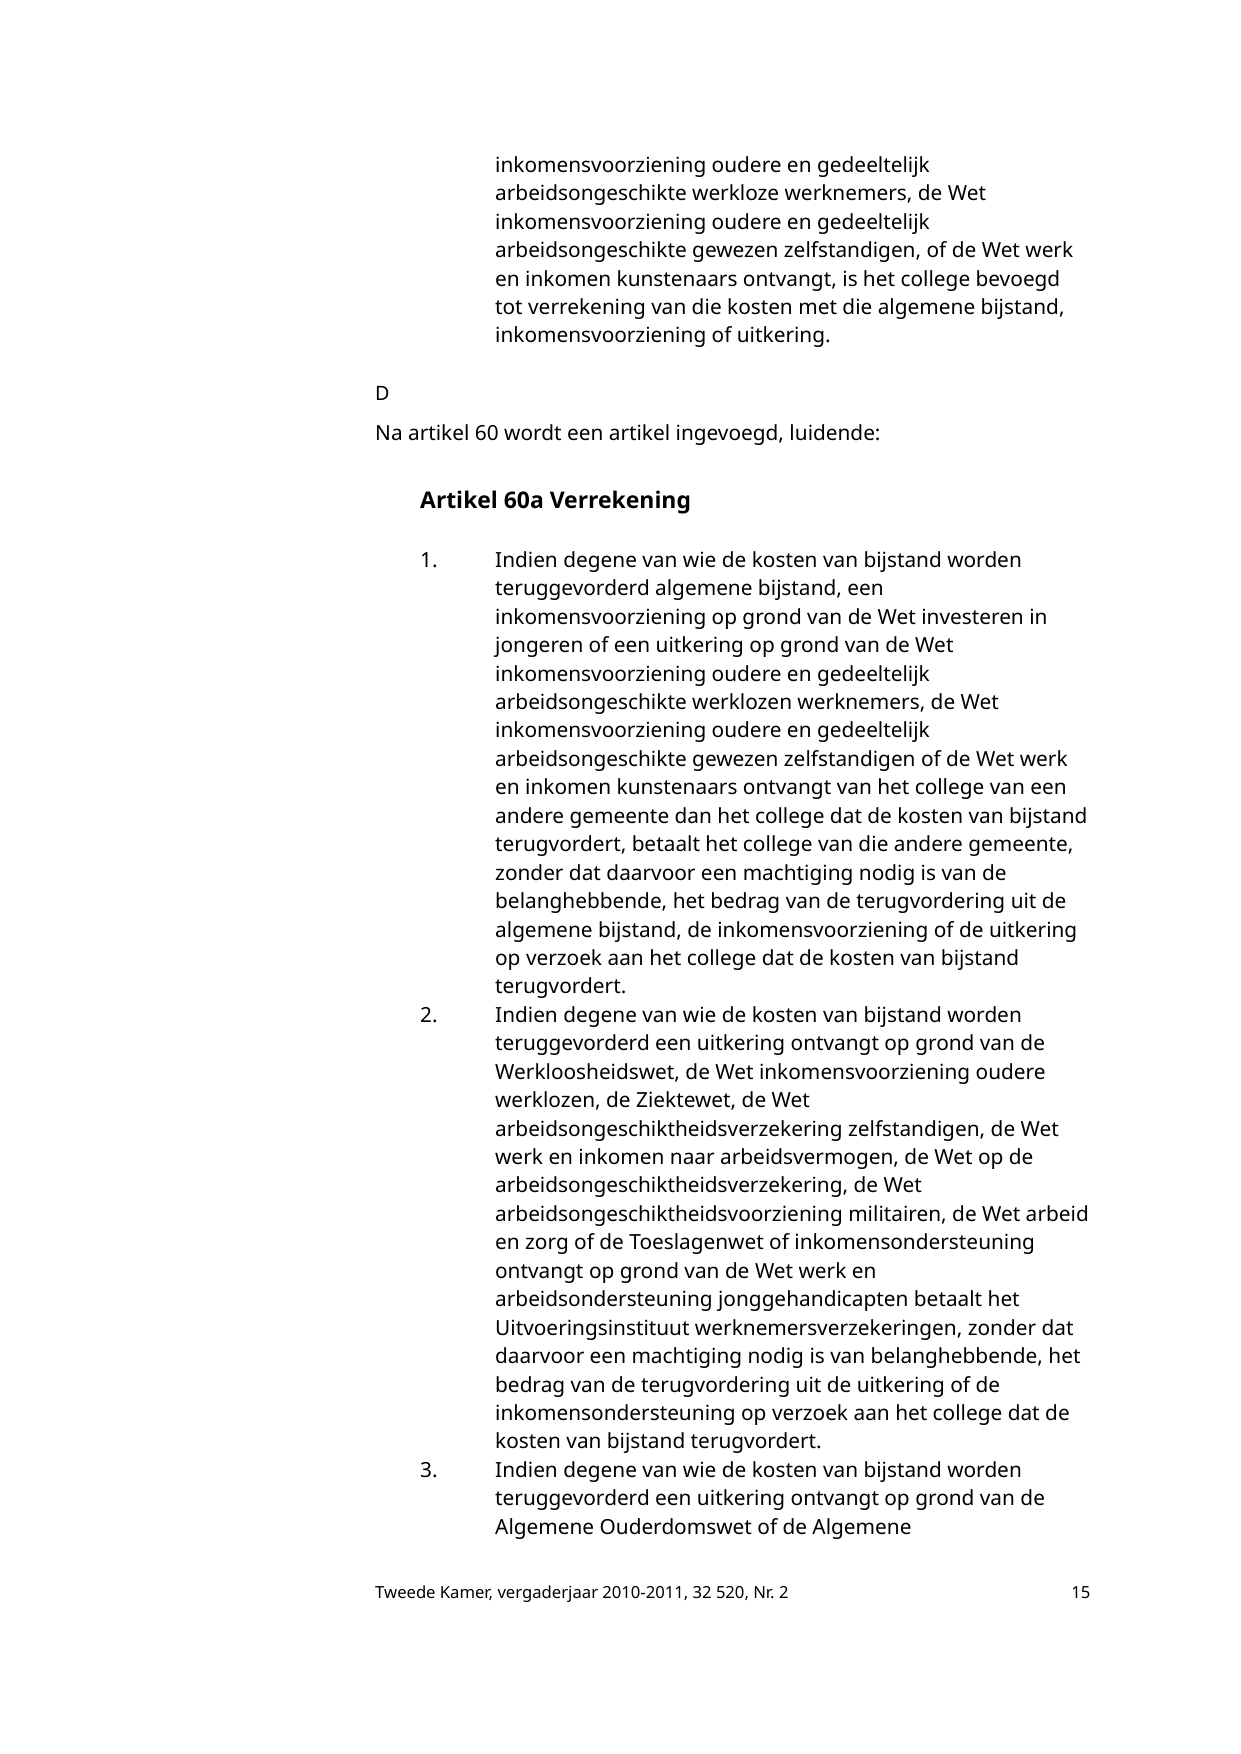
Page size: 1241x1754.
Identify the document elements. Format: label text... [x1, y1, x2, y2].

list Indien degene van wie de kosten van bijstand worden teruggevorderd een uitkering ontvangt op grond van de Werkloosheidswet, de Wet inkomensvoorziening oudere werklozen, de Ziektewet, de Wet arbeidsongeschiktheidsverzekering zelfstandigen, de Wet werk en inkomen naar arbeidsvermogen, de Wet op de arbeidsongeschiktheidsverzekering, de Wet arbeidsongeschiktheidsvoorziening militairen, de Wet arbeid en zorg of de Toeslagenwet of inkomensondersteuning ontvangt op grond van de Wet werk en arbeidsondersteuning jonggehandicapten betaalt het Uitvoeringsinstituut werknemersverzekeringen, zonder dat daarvoor een machtiging nodig is van belanghebbende, het bedrag van de terugvordering uit de uitkering of de inkomensondersteuning op verzoek aan het college dat de kosten van bijstand terugvordert. [420, 1000, 1090, 1455]
list Indien degene van wie de kosten van bijstand worden teruggevorderd een uitkering ontvangt op grond van de Algemene Ouderdomswet of de Algemene [420, 1455, 1090, 1540]
list inkomensvoorziening oudere en gedeeltelijk arbeidsongeschikte werkloze werknemers, de Wet inkomensvoorziening oudere en gedeeltelijk arbeidsongeschikte gewezen zelfstandigen, of de Wet werk en inkomen kunstenaars ontvangt, is het college bevoegd tot verrekening van die kosten met die algemene bijstand, inkomensvoorziening of uitkering. [420, 150, 1090, 349]
list Indien degene van wie de kosten van bijstand worden teruggevorderd algemene bijstand, een inkomensvoorziening op grond van de Wet investeren in jongeren of een uitkering op grond van de Wet inkomensvoorziening oudere en gedeeltelijk arbeidsongeschikte werklozen werknemers, de Wet inkomensvoorziening oudere en gedeeltelijk arbeidsongeschikte gewezen zelfstandigen of de Wet werk en inkomen kunstenaars ontvangt van het college van een andere gemeente dan het college dat de kosten van bijstand terugvordert, betaalt het college van die andere gemeente, zonder dat daarvoor een machtiging nodig is van de belanghebbende, het bedrag van de terugvordering uit de algemene bijstand, de inkomensvoorziening of de uitkering op verzoek aan het college dat de kosten van bijstand terugvordert. [420, 545, 1090, 1000]
subtitle Artikel 60a Verrekening [420, 484, 1090, 515]
text Na artikel 60 wordt een artikel ingevoegd, luidende: [375, 418, 1090, 446]
text D [375, 379, 1090, 406]
